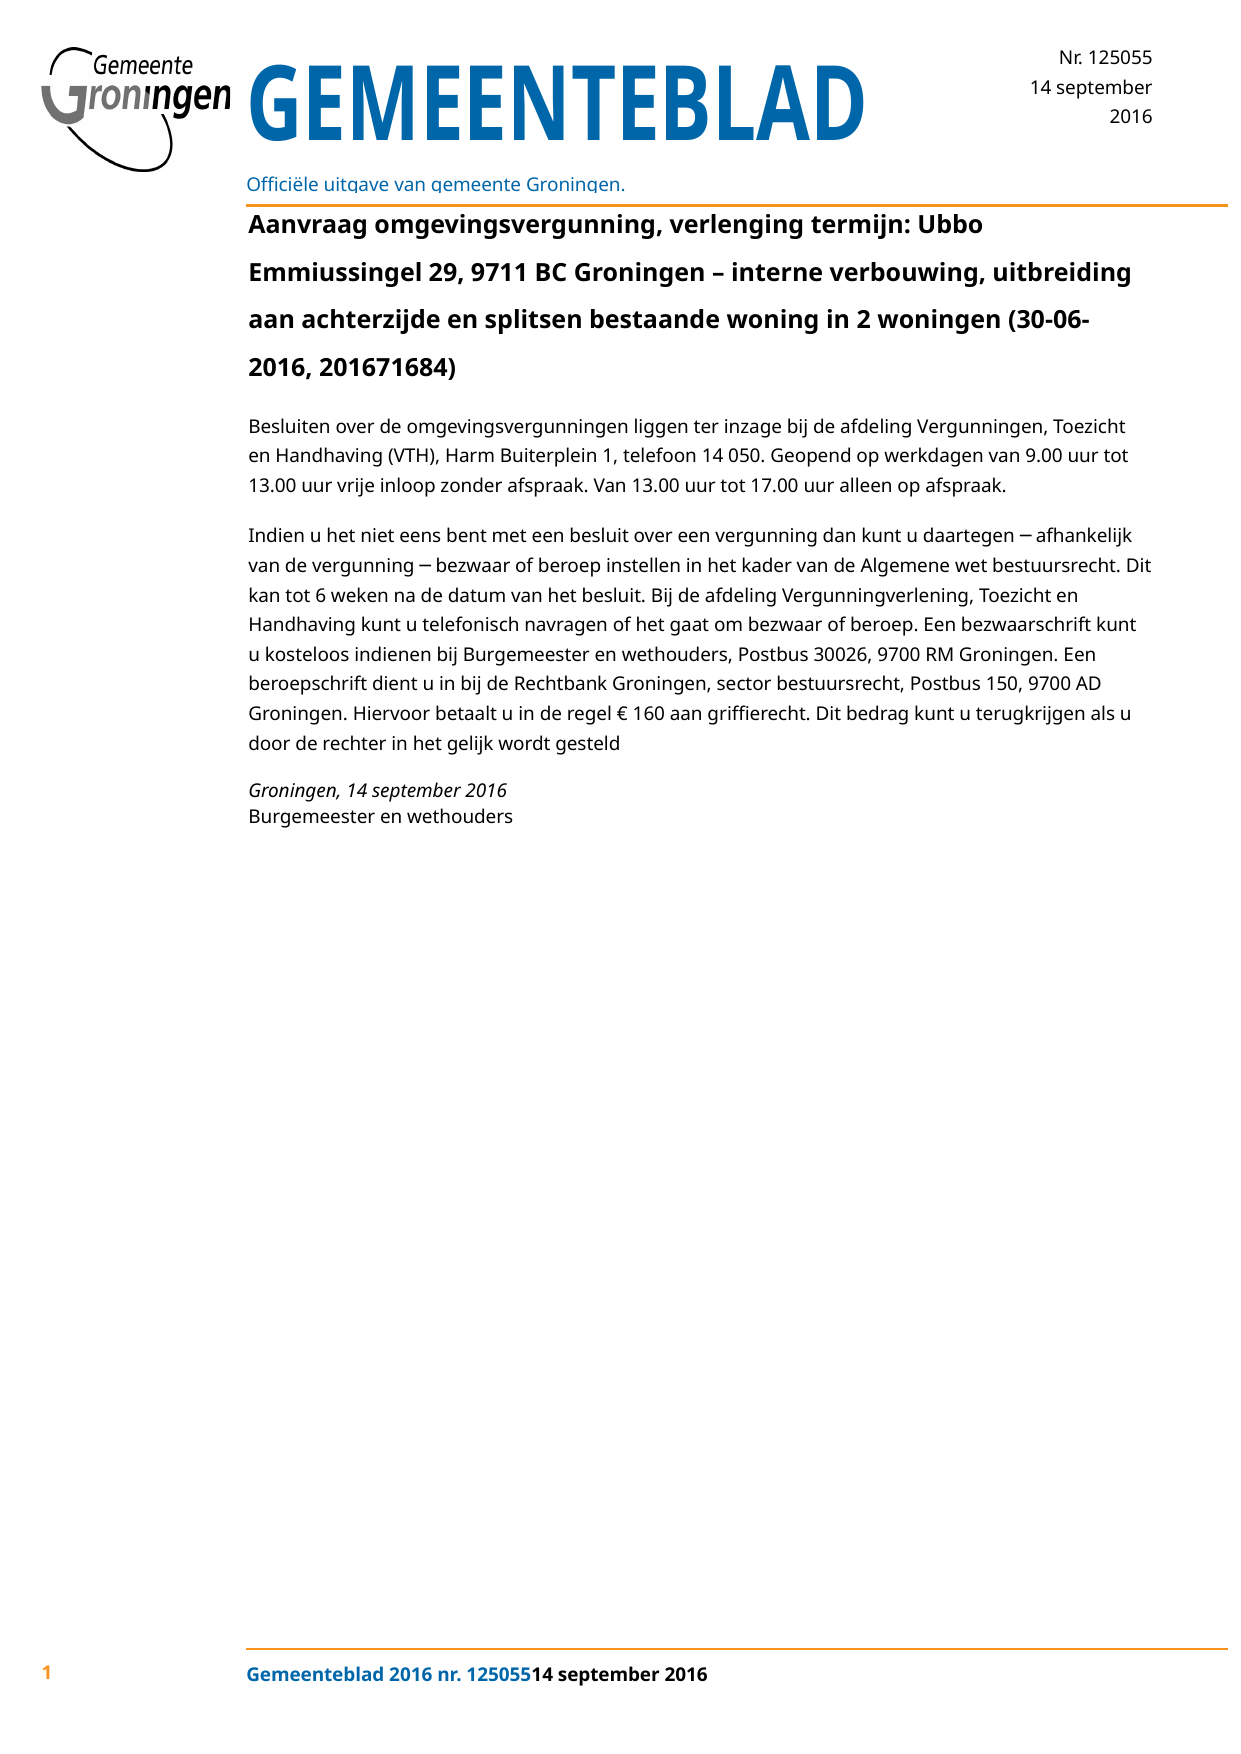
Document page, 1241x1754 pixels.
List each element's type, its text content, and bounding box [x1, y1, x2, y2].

picture [41, 47, 231, 172]
text Aanvraag omgevingsvergunning, verlenging termijn: Ubbo Emmiussingel 29, 9711 BC Groningen – interne verbouwing, uitbreiding aan achterzijde en splitsen bestaande woning in 2 woningen (30-06-2016, 201671684) [248, 207, 1152, 384]
text Indien u het niet eens bent met een besluit over een vergunning dan kunt u daartegen ─ afhankelijk van de vergunning ─ bezwaar of beroep instellen in het kader van de Algemene wet bestuursrecht. Dit kan tot 6 weken na de datum van het besluit. Bij de afdeling Vergunningverlening, Toezicht en Handhaving kunt u telefonisch navragen of het gaat om bezwaar of beroep. Een bezwaarschrift kunt u kosteloos indienen bij Burgemeester en wethouders, Postbus 30026, 9700 RM Groningen. Een beroepschrift dient u in bij de Rechtbank Groningen, sector bestuursrecht, Postbus 150, 9700 AD Groningen. Hiervoor betaalt u in de regel € 160 aan griffierecht. Dit bedrag kunt u terugkrijgen als u door de rechter in het gelijk wordt gesteld [248, 523, 1152, 756]
text Besluiten over de omgevingsvergunningen liggen ter inzage bij de afdeling Vergunningen, Toezicht en Handhaving (VTH), Harm Buiterplein 1, telefoon 14 050. Geopend op werkdagen van 9.00 uur tot 13.00 uur vrije inloop zonder afspraak. Van 13.00 uur tot 17.00 uur alleen op afspraak. [248, 413, 1152, 498]
text Burgemeester en wethouders [248, 803, 1152, 829]
text Groningen, 14 september 2016 [248, 778, 1152, 803]
